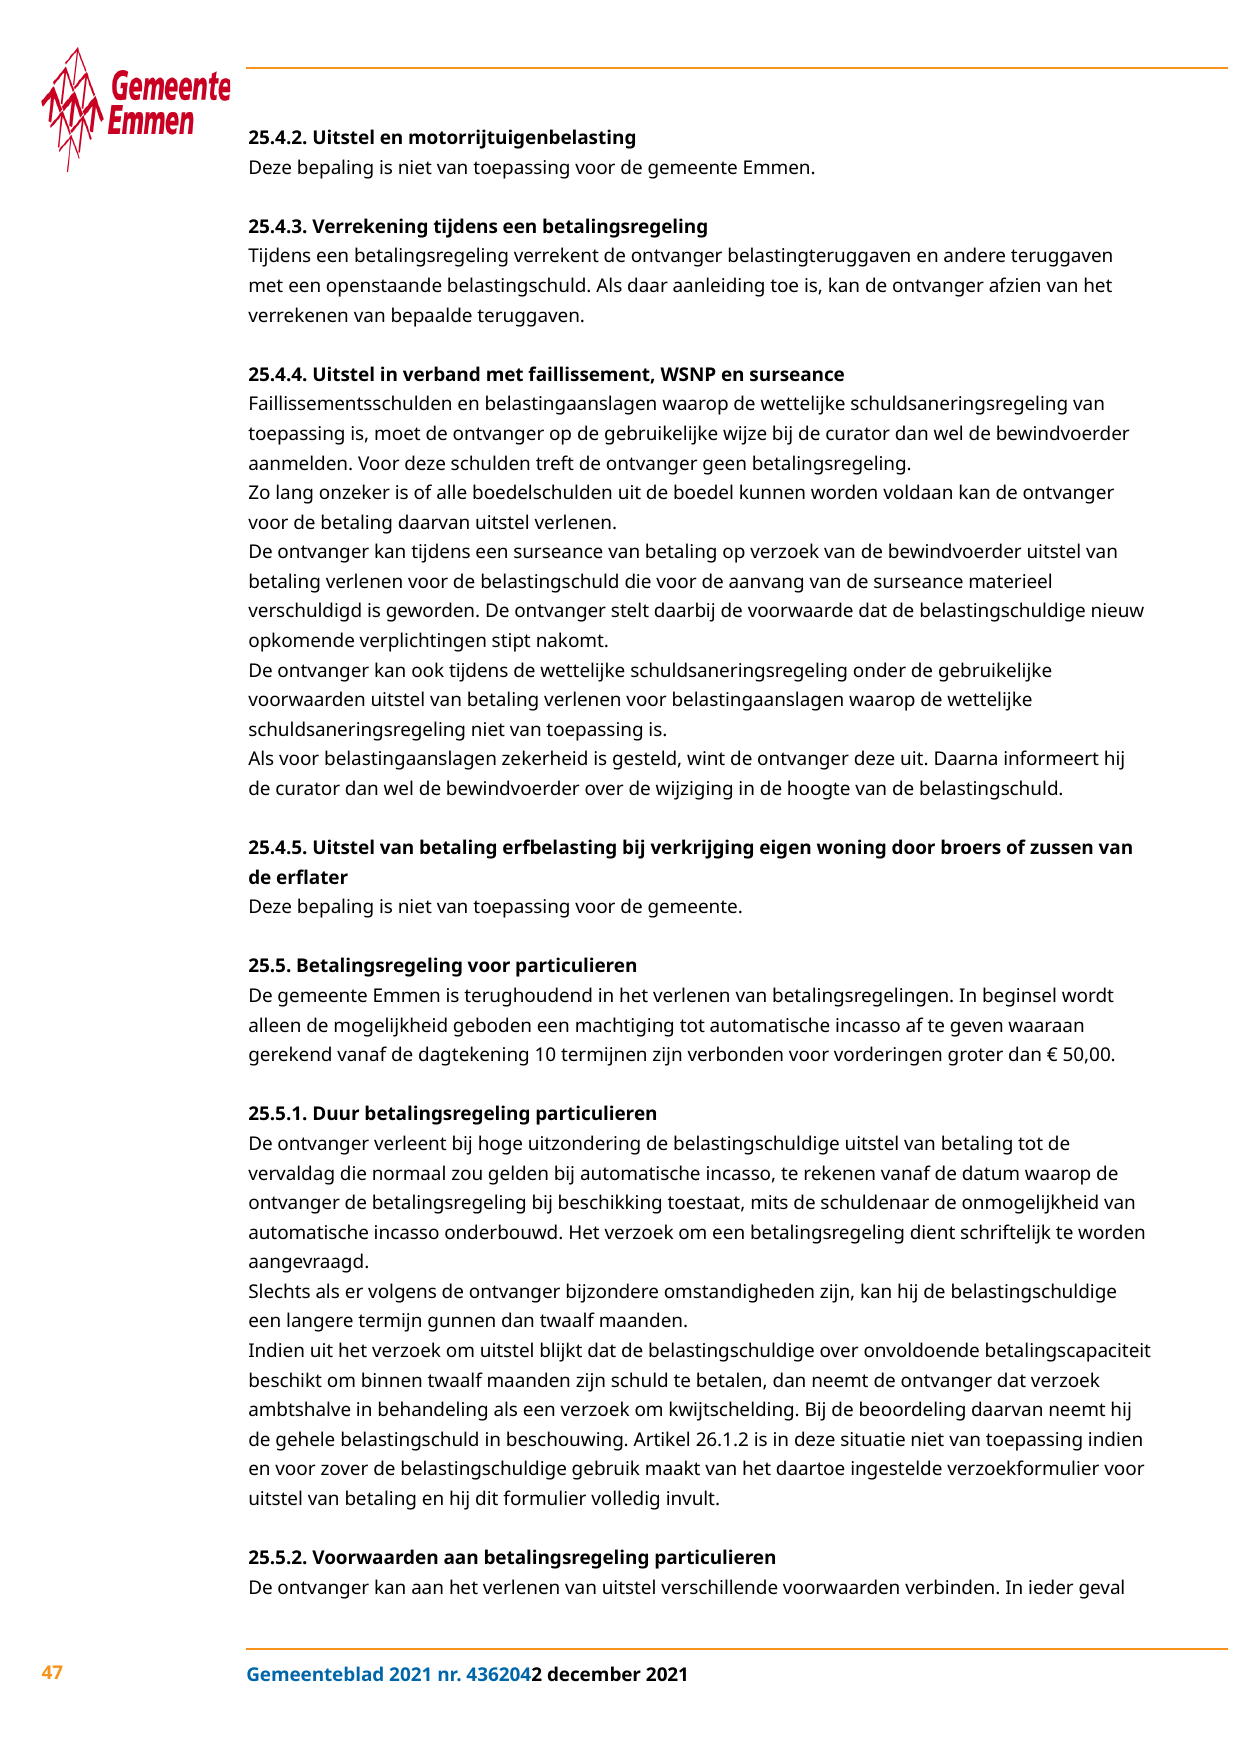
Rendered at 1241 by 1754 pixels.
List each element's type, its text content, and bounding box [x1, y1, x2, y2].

text Als voor belastingaanslagen zekerheid is gesteld, wint de ontvanger deze uit. Daarna informeert hij de curator dan wel de bewindvoerder over de wijziging in de hoogte van de belastingschuld. [248, 746, 1152, 801]
text De ontvanger verleent bij hoge uitzondering de belastingschuldige uitstel van betaling tot de vervaldag die normaal zou gelden bij automatische incasso, te rekenen vanaf de datum waarop de ontvanger de betalingsregeling bij beschikking toestaat, mits de schuldenaar de onmogelijkheid van automatische incasso onderbouwd. Het verzoek om een betalingsregeling dient schriftelijk te worden aangevraagd. [248, 1130, 1152, 1274]
text 25.4.3. Verrekening tijdens een betalingsregeling [248, 213, 1152, 239]
text Deze bepaling is niet van toepassing voor de gemeente Emmen. [248, 154, 1152, 180]
picture [41, 47, 231, 172]
text Indien uit het verzoek om uitstel blijkt dat de belastingschuldige over onvoldoende betalingscapaciteit beschikt om binnen twaalf maanden zijn schuld te betalen, dan neemt de ontvanger dat verzoek ambtshalve in behandeling als een verzoek om kwijtschelding. Bij de beoordeling daarvan neemt hij de gehele belastingschuld in beschouwing. Artikel 26.1.2 is in deze situatie niet van toepassing indien en voor zover de belastingschuldige gebruik maakt van het daartoe ingestelde verzoekformulier voor uitstel van betaling en hij dit formulier volledig invult. [248, 1337, 1152, 1511]
text De ontvanger kan ook tijdens de wettelijke schuldsaneringsregeling onder de gebruikelijke voorwaarden uitstel van betaling verlenen voor belastingaanslagen waarop de wettelijke schuldsaneringsregeling niet van toepassing is. [248, 657, 1152, 742]
text De ontvanger kan aan het verlenen van uitstel verschillende voorwaarden verbinden. In ieder geval [248, 1574, 1152, 1600]
text De gemeente Emmen is terughoudend in het verlenen van betalingsregelingen. In beginsel wordt alleen de mogelijkheid geboden een machtiging tot automatische incasso af te geven waaraan gerekend vanaf de dagtekening 10 termijnen zijn verbonden voor vorderingen groter dan € 50,00. [248, 982, 1152, 1067]
text 25.4.2. Uitstel en motorrijtuigenbelasting [248, 124, 1152, 150]
text 25.5. Betalingsregeling voor particulieren [248, 953, 1152, 978]
text Slechts als er volgens de ontvanger bijzondere omstandigheden zijn, kan hij de belastingschuldige een langere termijn gunnen dan twaalf maanden. [248, 1278, 1152, 1333]
text 25.4.4. Uitstel in verband met faillissement, WSNP en surseance [248, 361, 1152, 387]
text De ontvanger kan tijdens een surseance van betaling op verzoek van de bewindvoerder uitstel van betaling verlenen voor de belastingschuld die voor de aanvang van de surseance materieel verschuldigd is geworden. De ontvanger stelt daarbij de voorwaarde dat de belastingschuldige nieuw opkomende verplichtingen stipt nakomt. [248, 538, 1152, 653]
text Tijdens een betalingsregeling verrekent de ontvanger belastingteruggaven en andere teruggaven met een openstaande belastingschuld. Als daar aanleiding toe is, kan de ontvanger afzien van het verrekenen van bepaalde teruggaven. [248, 243, 1152, 328]
text 25.5.2. Voorwaarden aan betalingsregeling particulieren [248, 1544, 1152, 1570]
text 25.4.5. Uitstel van betaling erfbelasting bij verkrijging eigen woning door broers of zussen van de erflater [248, 834, 1152, 890]
text Deze bepaling is niet van toepassing voor de gemeente. [248, 893, 1152, 919]
text 25.5.1. Duur betalingsregeling particulieren [248, 1101, 1152, 1126]
text Faillissementsschulden en belastingaanslagen waarop de wettelijke schuldsaneringsregeling van toepassing is, moet de ontvanger op de gebruikelijke wijze bij de curator dan wel de bewindvoerder aanmelden. Voor deze schulden treft de ontvanger geen betalingsregeling. [248, 391, 1152, 476]
text Zo lang onzeker is of alle boedelschulden uit de boedel kunnen worden voldaan kan de ontvanger voor de betaling daarvan uitstel verlenen. [248, 479, 1152, 535]
